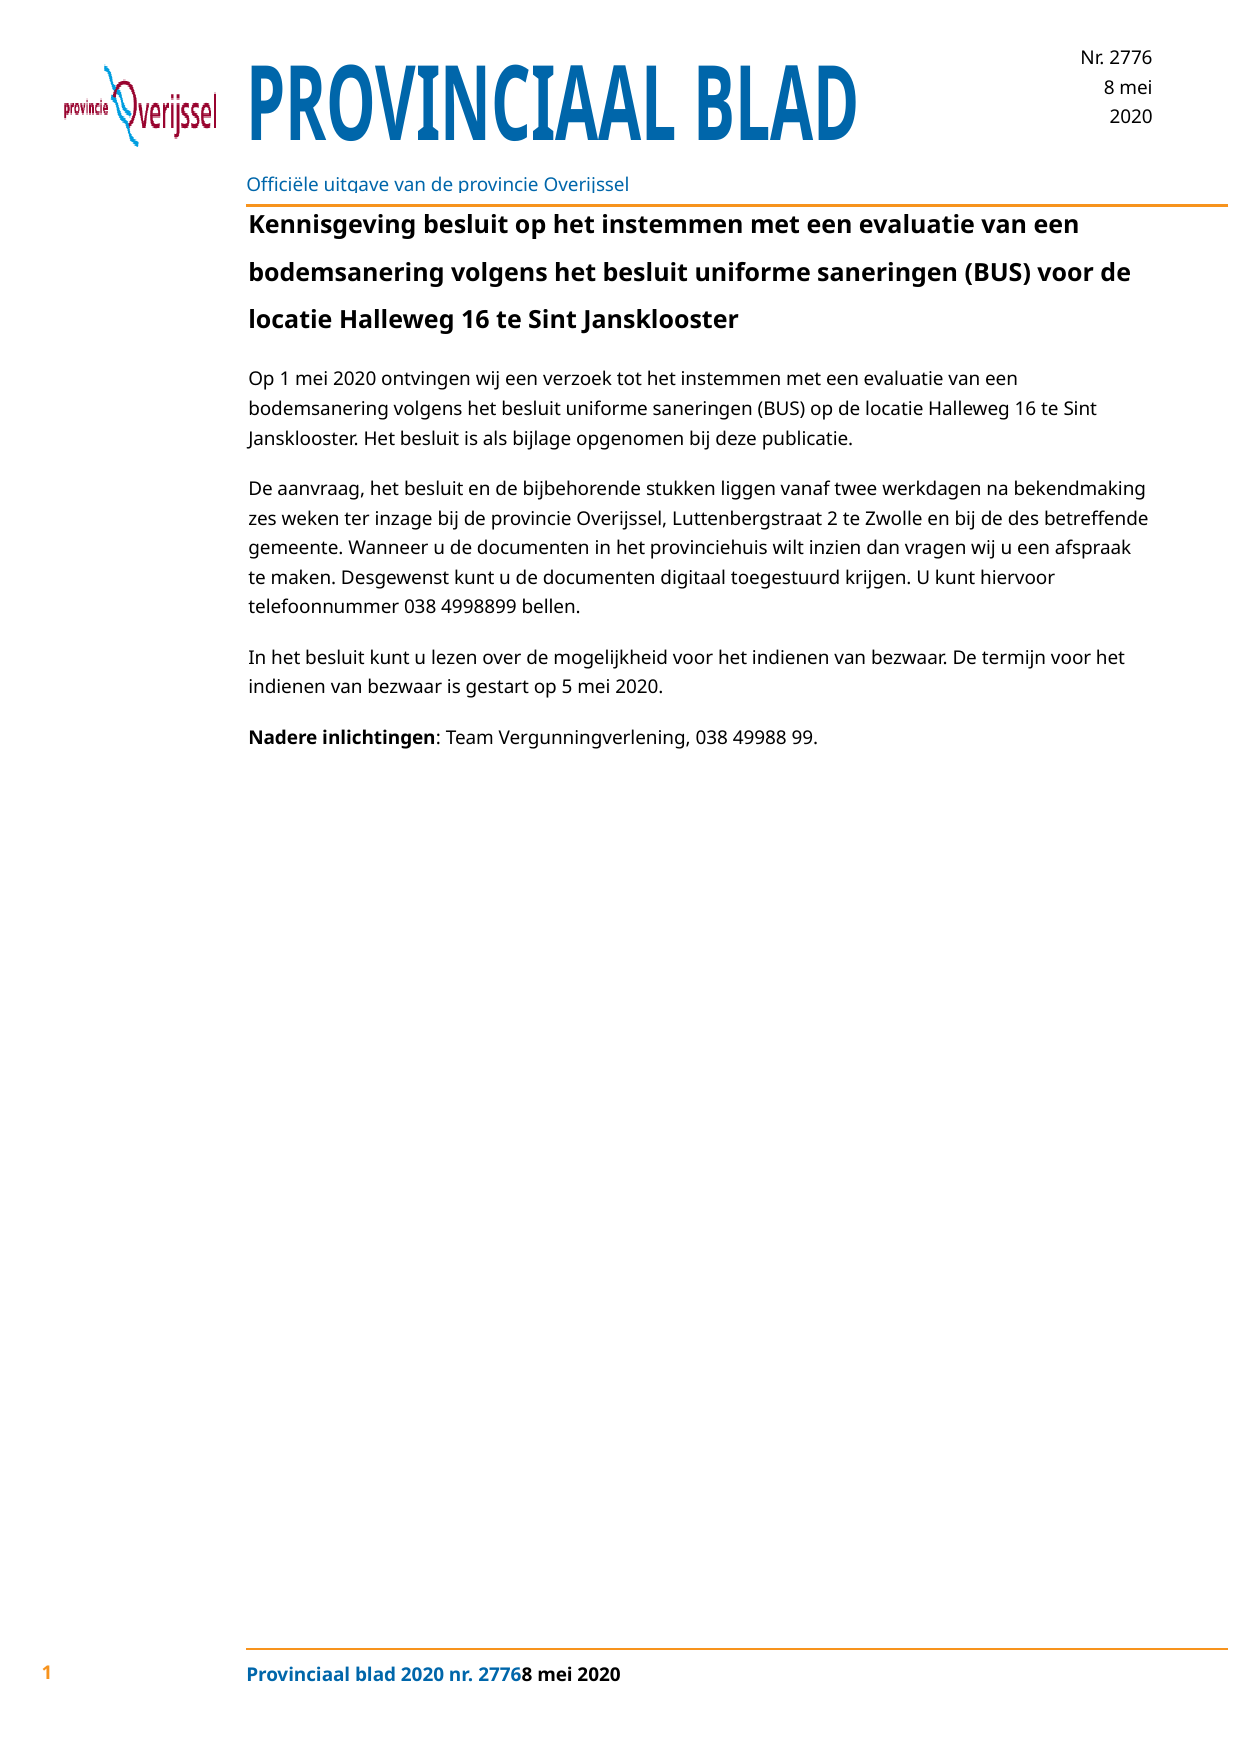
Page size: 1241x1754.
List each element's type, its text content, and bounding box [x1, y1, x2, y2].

text Kennisgeving besluit op het instemmen met een evaluatie van een bodemsanering volgens het besluit uniforme saneringen (BUS) voor de locatie Halleweg 16 te Sint Jansklooster [248, 207, 1152, 336]
text Nadere inlichtingen: Team Vergunningverlening, 038 49988 99. [248, 724, 1152, 749]
picture [41, 47, 231, 172]
text Op 1 mei 2020 ontvingen wij een verzoek tot het instemmen met een evaluatie van een bodemsanering volgens het besluit uniforme saneringen (BUS) op de locatie Halleweg 16 te Sint Jansklooster. Het besluit is als bijlage opgenomen bij deze publicatie. [248, 366, 1152, 450]
text De aanvraag, het besluit en de bijbehorende stukken liggen vanaf twee werkdagen na bekendmaking zes weken ter inzage bij de provincie Overijssel, Luttenbergstraat 2 te Zwolle en bij de des betreffende gemeente. Wanneer u de documenten in het provinciehuis wilt inzien dan vragen wij u een afspraak te maken. Desgewenst kunt u de documenten digitaal toegestuurd krijgen. U kunt hiervoor telefoonnummer 038 4998899 bellen. [248, 475, 1152, 619]
text In het besluit kunt u lezen over de mogelijkheid voor het indienen van bezwaar. De termijn voor het indienen van bezwaar is gestart op 5 mei 2020. [248, 644, 1152, 699]
